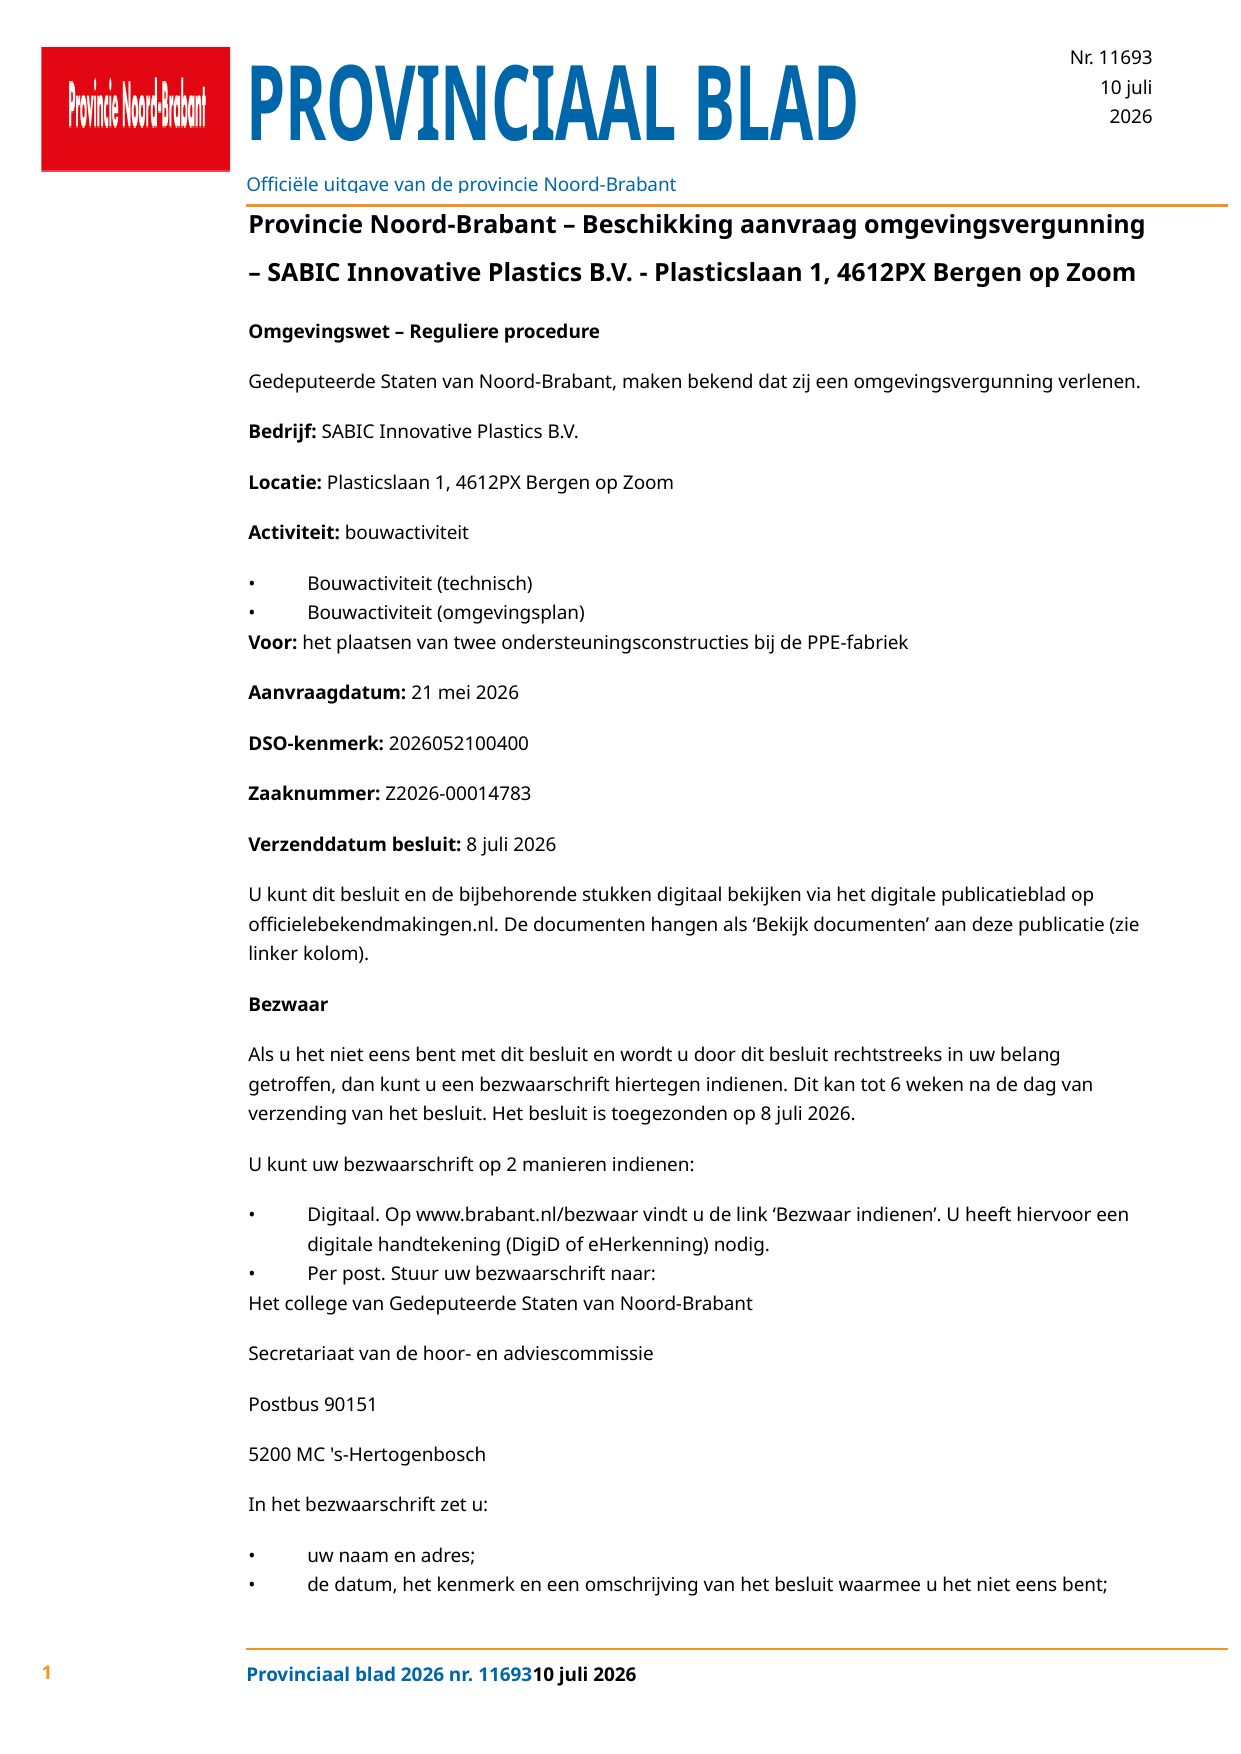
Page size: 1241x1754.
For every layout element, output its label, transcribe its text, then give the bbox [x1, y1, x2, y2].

text Provincie Noord-Brabant – Beschikking aanvraag omgevingsvergunning – SABIC Innovative Plastics B.V. - Plasticslaan 1, 4612PX Bergen op Zoom [248, 207, 1152, 288]
text Bezwaar [248, 991, 1152, 1017]
list Per post. Stuur uw bezwaarschrift naar: [248, 1260, 1152, 1286]
text Bedrijf: SABIC Innovative Plastics B.V. [248, 419, 1152, 444]
list Bouwactiviteit (omgevingsplan) [248, 599, 1152, 625]
list Bouwactiviteit (technisch) [248, 570, 1152, 596]
text Locatie: Plasticslaan 1, 4612PX Bergen op Zoom [248, 469, 1152, 495]
text Zaaknummer: Z2026-00014783 [248, 780, 1152, 806]
text In het bezwaarschrift zet u: [248, 1492, 1152, 1517]
text Aanvraagdatum: 21 mei 2026 [248, 679, 1152, 705]
text Het college van Gedeputeerde Staten van Noord-Brabant [248, 1290, 1152, 1316]
text U kunt uw bezwaarschrift op 2 manieren indienen: [248, 1151, 1152, 1177]
text Omgevingswet – Reguliere procedure [248, 318, 1152, 344]
text Secretariaat van de hoor- en adviescommissie [248, 1340, 1152, 1366]
list uw naam en adres; [248, 1542, 1152, 1568]
list de datum, het kenmerk en een omschrijving van het besluit waarmee u het niet eens bent; [248, 1572, 1152, 1597]
text Voor: het plaatsen van twee ondersteuningsconstructies bij de PPE-fabriek [248, 629, 1152, 655]
picture [41, 47, 231, 172]
text Gedeputeerde Staten van Noord-Brabant, maken bekend dat zij een omgevingsvergunning verlenen. [248, 368, 1152, 394]
text DSO-kenmerk: 2026052100400 [248, 730, 1152, 756]
text 5200 MC 's‑Hertogenbosch [248, 1441, 1152, 1467]
list Digitaal. Op www.brabant.nl/bezwaar vindt u de link ‘Bezwaar indienen’. U heeft hiervoor een digitale handtekening (DigiD of eHerkenning) nodig. [248, 1201, 1152, 1257]
text Activiteit: bouwactiviteit [248, 519, 1152, 545]
text Verzenddatum besluit: 8 juli 2026 [248, 831, 1152, 857]
text Postbus 90151 [248, 1391, 1152, 1417]
text U kunt dit besluit en de bijbehorende stukken digitaal bekijken via het digitale publicatieblad op officielebekendmakingen.nl. De documenten hangen als ‘Bekijk documenten’ aan deze publicatie (zie linker kolom). [248, 881, 1152, 966]
text Als u het niet eens bent met dit besluit en wordt u door dit besluit rechtstreeks in uw belang getroffen, dan kunt u een bezwaarschrift hiertegen indienen. Dit kan tot 6 weken na de dag van verzending van het besluit. Het besluit is toegezonden op 8 juli 2026. [248, 1041, 1152, 1126]
